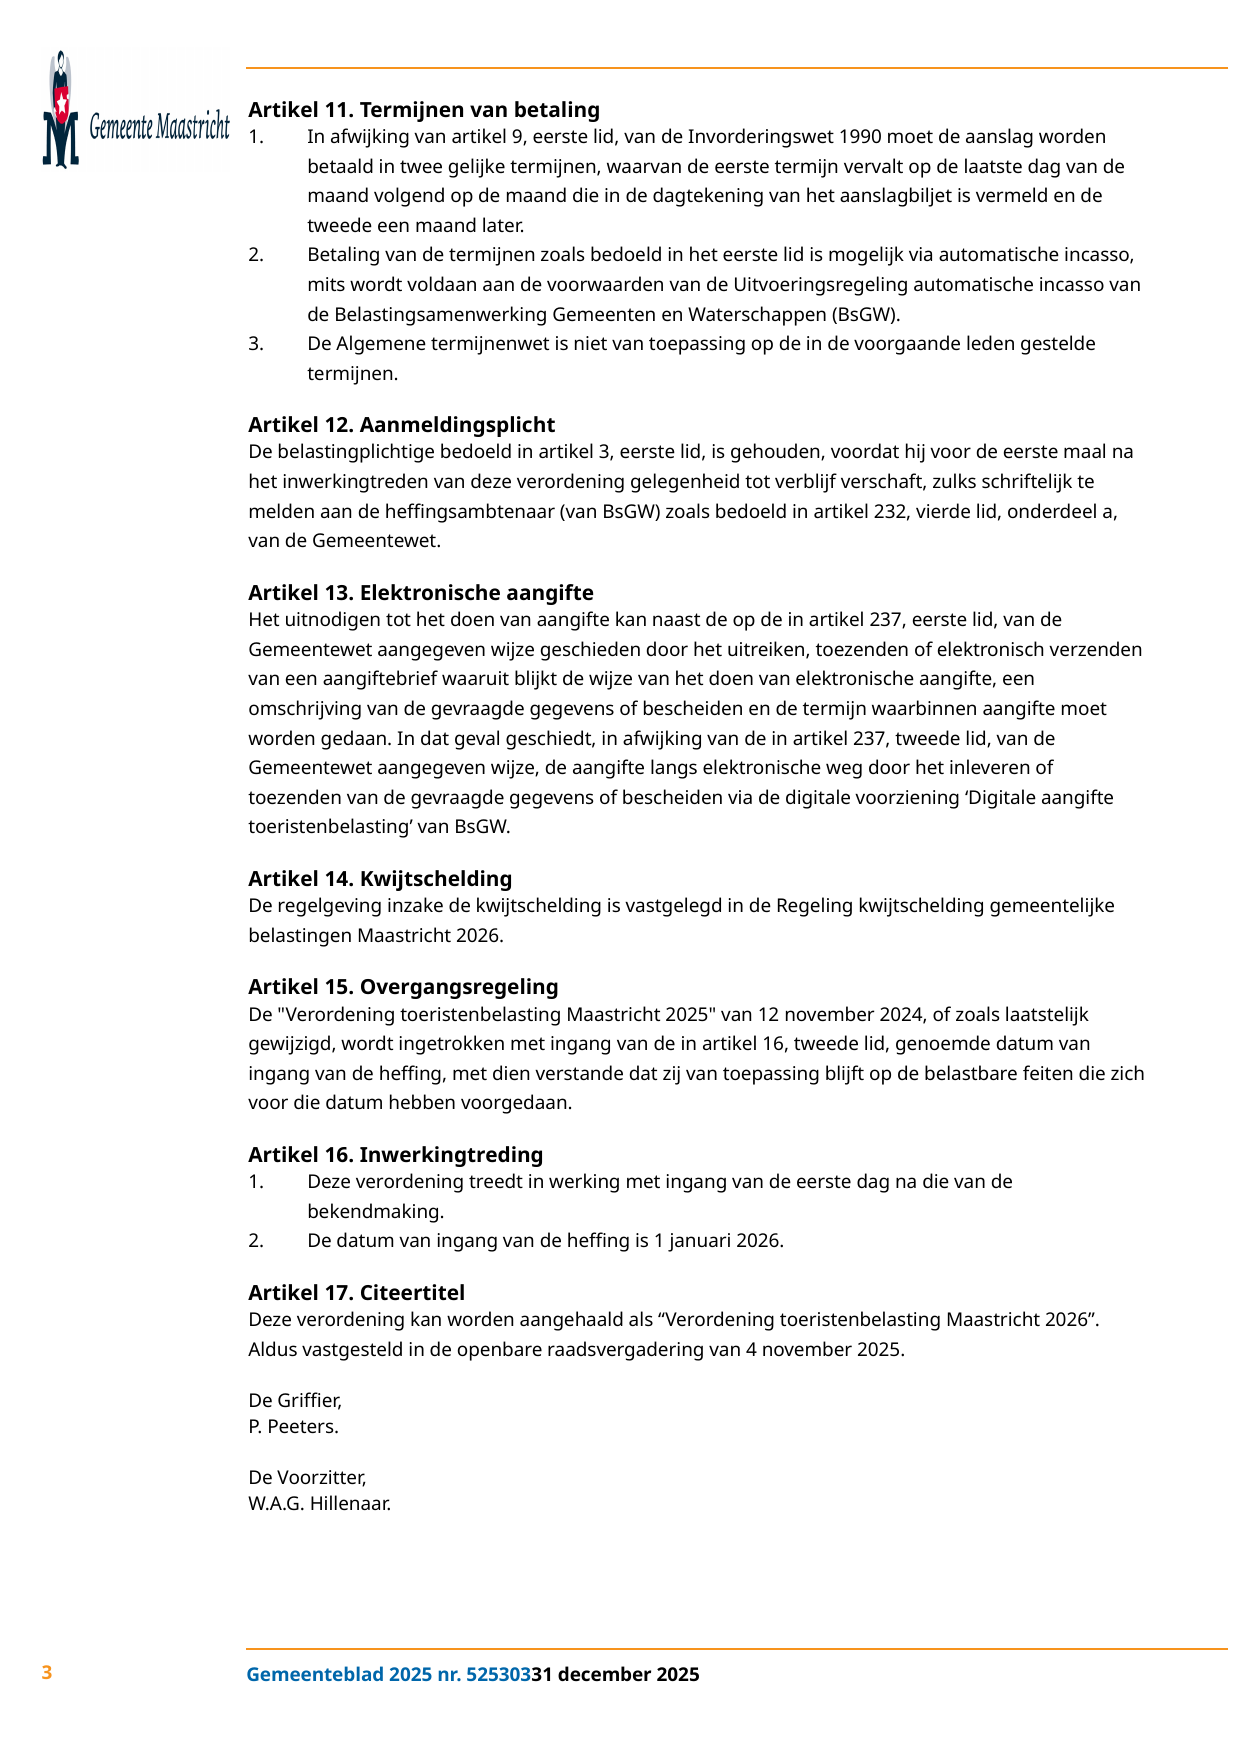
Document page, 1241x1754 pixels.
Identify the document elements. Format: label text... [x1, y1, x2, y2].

list Deze verordening treedt in werking met ingang van de eerste dag na die van de bekendmaking. [248, 1168, 1152, 1224]
list De datum van ingang van de heffing is 1 januari 2026. [248, 1227, 1152, 1253]
text Artikel 11. Termijnen van betaling [248, 95, 1152, 123]
text Artikel 16. Inwerkingtreding [248, 1140, 1152, 1168]
list In afwijking van artikel 9, eerste lid, van de Invorderingswet 1990 moet de aanslag worden betaald in twee gelijke termijnen, waarvan de eerste termijn vervalt op de laatste dag van de maand volgend op de maand die in de dagtekening van het aanslagbiljet is vermeld en de tweede een maand later. [248, 123, 1152, 238]
text Aldus vastgesteld in de openbare raadsvergadering van 4 november 2025. [248, 1336, 1152, 1362]
text De Griffier, [248, 1387, 1152, 1413]
text Artikel 17. Citeertitel [248, 1278, 1152, 1306]
text P. Peeters. [248, 1413, 1152, 1439]
text De "Verordening toeristenbelasting Maastricht 2025" van 12 november 2024, of zoals laatstelijk gewijzigd, wordt ingetrokken met ingang van de in artikel 16, tweede lid, genoemde datum van ingang van de heffing, met dien verstande dat zij van toepassing blijft op de belastbare feiten die zich voor die datum hebben voorgedaan. [248, 1001, 1152, 1115]
text Artikel 14. Kwijtschelding [248, 864, 1152, 892]
list De Algemene termijnenwet is niet van toepassing op de in de voorgaande leden gestelde termijnen. [248, 330, 1152, 386]
list Betaling van de termijnen zoals bedoeld in het eerste lid is mogelijk via automatische incasso, mits wordt voldaan aan de voorwaarden van de Uitvoeringsregeling automatische incasso van de Belastingsamenwerking Gemeenten en Waterschappen (BsGW). [248, 242, 1152, 326]
text De Voorzitter, [248, 1464, 1152, 1490]
text Artikel 15. Overgangsregeling [248, 972, 1152, 1001]
text De regelgeving inzake de kwijtschelding is vastgelegd in de Regeling kwijtschelding gemeentelijke belastingen Maastricht 2026. [248, 892, 1152, 948]
picture [41, 47, 231, 172]
text De belastingplichtige bedoeld in artikel 3, eerste lid, is gehouden, voordat hij voor de eerste maal na het inwerkingtreden van deze verordening gelegenheid tot verblijf verschaft, zulks schriftelijk te melden aan de heffingsambtenaar (van BsGW) zoals bedoeld in artikel 232, vierde lid, onderdeel a, van de Gemeentewet. [248, 439, 1152, 553]
text Deze verordening kan worden aangehaald als “Verordening toeristenbelasting Maastricht 2026”. [248, 1306, 1152, 1332]
text Artikel 13. Elektronische aangifte [248, 578, 1152, 606]
text Het uitnodigen tot het doen van aangifte kan naast de op de in artikel 237, eerste lid, van de Gemeentewet aangegeven wijze geschieden door het uitreiken, toezenden of elektronisch verzenden van een aangiftebrief waaruit blijkt de wijze van het doen van elektronische aangifte, een omschrijving van de gevraagde gegevens of bescheiden en de termijn waarbinnen aangifte moet worden gedaan. In dat geval geschiedt, in afwijking van de in artikel 237, tweede lid, van de Gemeentewet aangegeven wijze, de aangifte langs elektronische weg door het inleveren of toezenden van de gevraagde gegevens of bescheiden via de digitale voorziening ‘Digitale aangifte toeristenbelasting’ van BsGW. [248, 606, 1152, 839]
text Artikel 12. Aanmeldingsplicht [248, 410, 1152, 439]
text W.A.G. Hillenaar. [248, 1490, 1152, 1516]
